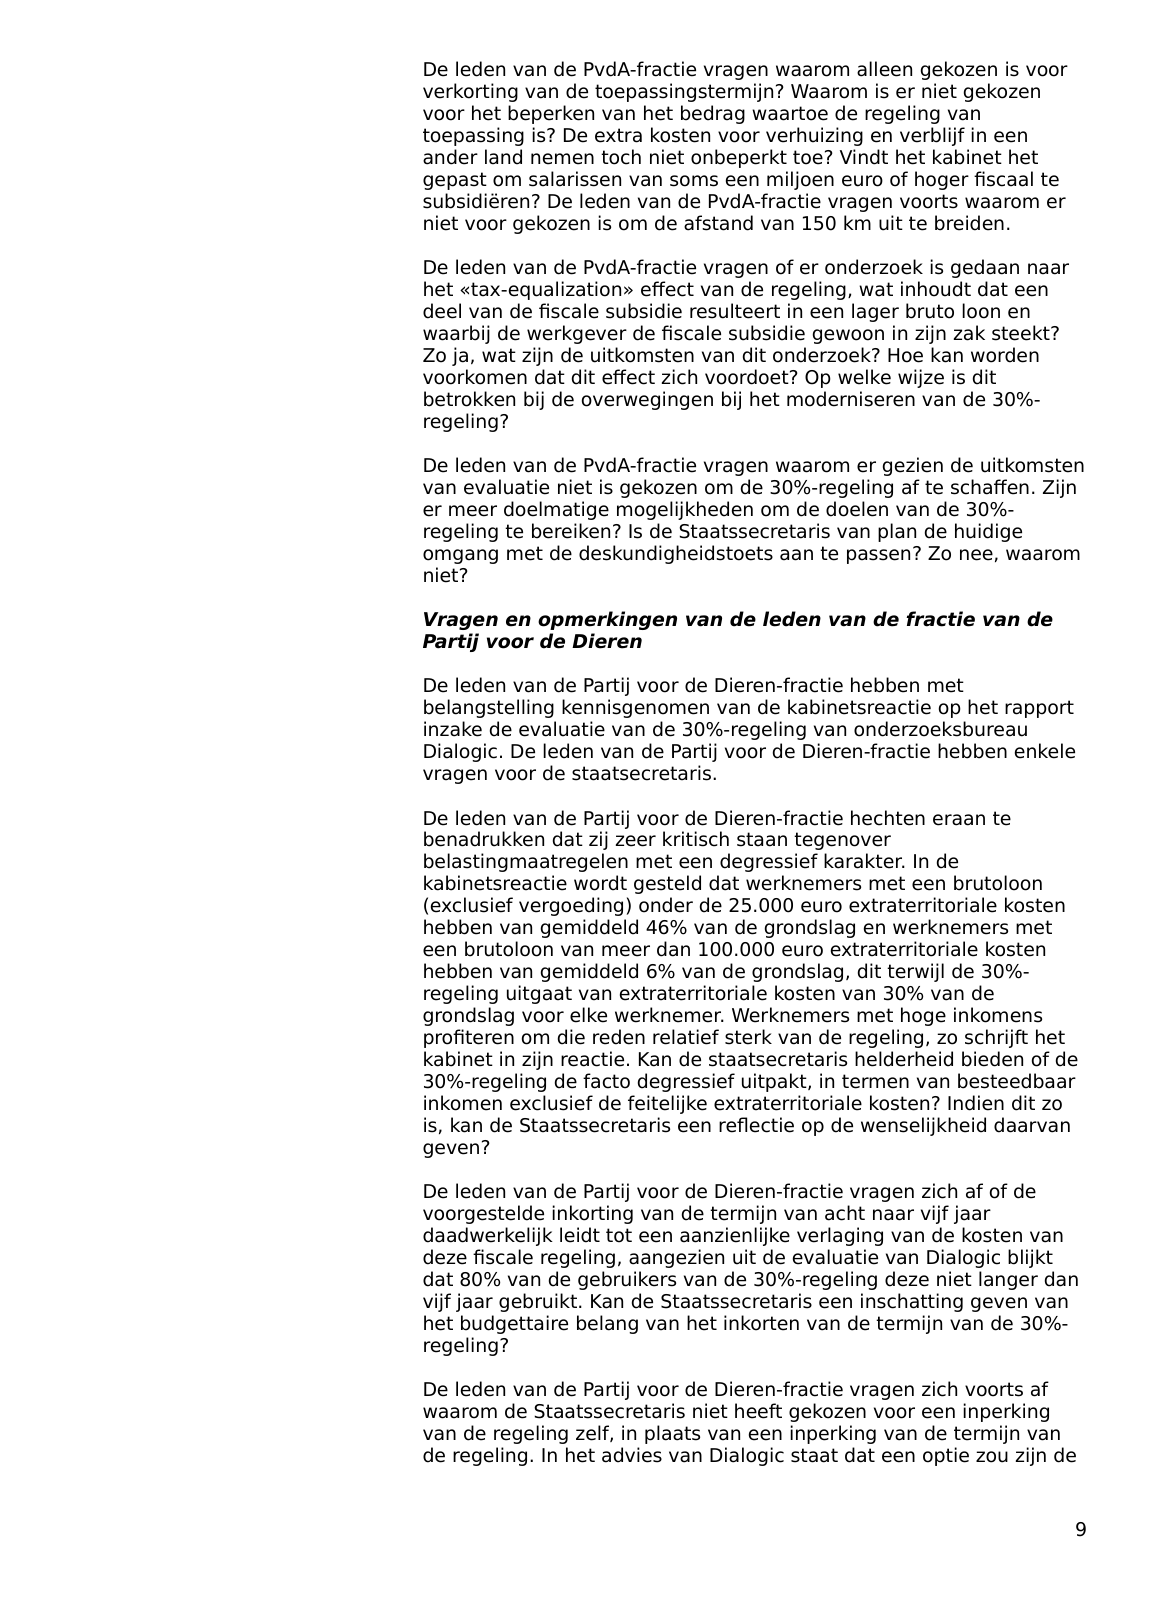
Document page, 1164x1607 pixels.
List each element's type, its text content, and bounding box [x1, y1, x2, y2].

text De leden van de PvdA-fractie vragen of er onderzoek is gedaan naar het «tax-equalization» effect van de regeling, wat inhoudt dat een deel van de fiscale subsidie resulteert in een lager bruto loon en waarbij de werkgever de fiscale subsidie gewoon in zijn zak steekt? Zo ja, wat zijn de uitkomsten van dit onderzoek? Hoe kan worden voorkomen dat dit effect zich voordoet? Op welke wijze is dit betrokken bij de overwegingen bij het moderniseren van de 30%-regeling? [422, 257, 1087, 433]
text De leden van de Partij voor de Dieren-fractie vragen zich af of de voorgestelde inkorting van de termijn van acht naar vijf jaar daadwerkelijk leidt tot een aanzienlijke verlaging van de kosten van deze fiscale regeling, aangezien uit de evaluatie van Dialogic blijkt dat 80% van de gebruikers van de 30%-regeling deze niet langer dan vijf jaar gebruikt. Kan de Staatssecretaris een inschatting geven van het budgettaire belang van het inkorten van de termijn van de 30%-regeling? [422, 1181, 1087, 1357]
subtitle Vragen en opmerkingen van de leden van de fractie van de Partij voor de Dieren [422, 609, 1087, 653]
text De leden van de Partij voor de Dieren-fractie hechten eraan te benadrukken dat zij zeer kritisch staan tegenover belastingmaatregelen met een degressief karakter. In de kabinetsreactie wordt gesteld dat werknemers met een brutoloon (exclusief vergoeding) onder de 25.000 euro extraterritoriale kosten hebben van gemiddeld 46% van de grondslag en werknemers met een brutoloon van meer dan 100.000 euro extraterritoriale kosten hebben van gemiddeld 6% van de grondslag, dit terwijl de 30%-regeling uitgaat van extraterritoriale kosten van 30% van de grondslag voor elke werknemer. Werknemers met hoge inkomens profiteren om die reden relatief sterk van de regeling, zo schrijft het kabinet in zijn reactie. Kan de staatsecretaris helderheid bieden of de 30%-regeling de facto degressief uitpakt, in termen van besteedbaar inkomen exclusief de feitelijke extraterritoriale kosten? Indien dit zo is, kan de Staatssecretaris een reflectie op de wenselijkheid daarvan geven? [422, 807, 1087, 1159]
text De leden van de PvdA-fractie vragen waarom alleen gekozen is voor verkorting van de toepassingstermijn? Waarom is er niet gekozen voor het beperken van het bedrag waartoe de regeling van toepassing is? De extra kosten voor verhuizing en verblijf in een ander land nemen toch niet onbeperkt toe? Vindt het kabinet het gepast om salarissen van soms een miljoen euro of hoger fiscaal te subsidiëren? De leden van de PvdA-fractie vragen voorts waarom er niet voor gekozen is om de afstand van 150 km uit te breiden. [422, 59, 1087, 235]
text De leden van de PvdA-fractie vragen waarom er gezien de uitkomsten van evaluatie niet is gekozen om de 30%-regeling af te schaffen. Zijn er meer doelmatige mogelijkheden om de doelen van de 30%-regeling te bereiken? Is de Staatssecretaris van plan de huidige omgang met de deskundigheidstoets aan te passen? Zo nee, waarom niet? [422, 455, 1087, 587]
text De leden van de Partij voor de Dieren-fractie hebben met belangstelling kennisgenomen van de kabinetsreactie op het rapport inzake de evaluatie van de 30%-regeling van onderzoeksbureau Dialogic. De leden van de Partij voor de Dieren-fractie hebben enkele vragen voor de staatsecretaris. [422, 675, 1087, 785]
text De leden van de Partij voor de Dieren-fractie vragen zich voorts af waarom de Staatssecretaris niet heeft gekozen voor een inperking van de regeling zelf, in plaats van een inperking van de termijn van de regeling. In het advies van Dialogic staat dat een optie zou zijn de [422, 1379, 1087, 1467]
